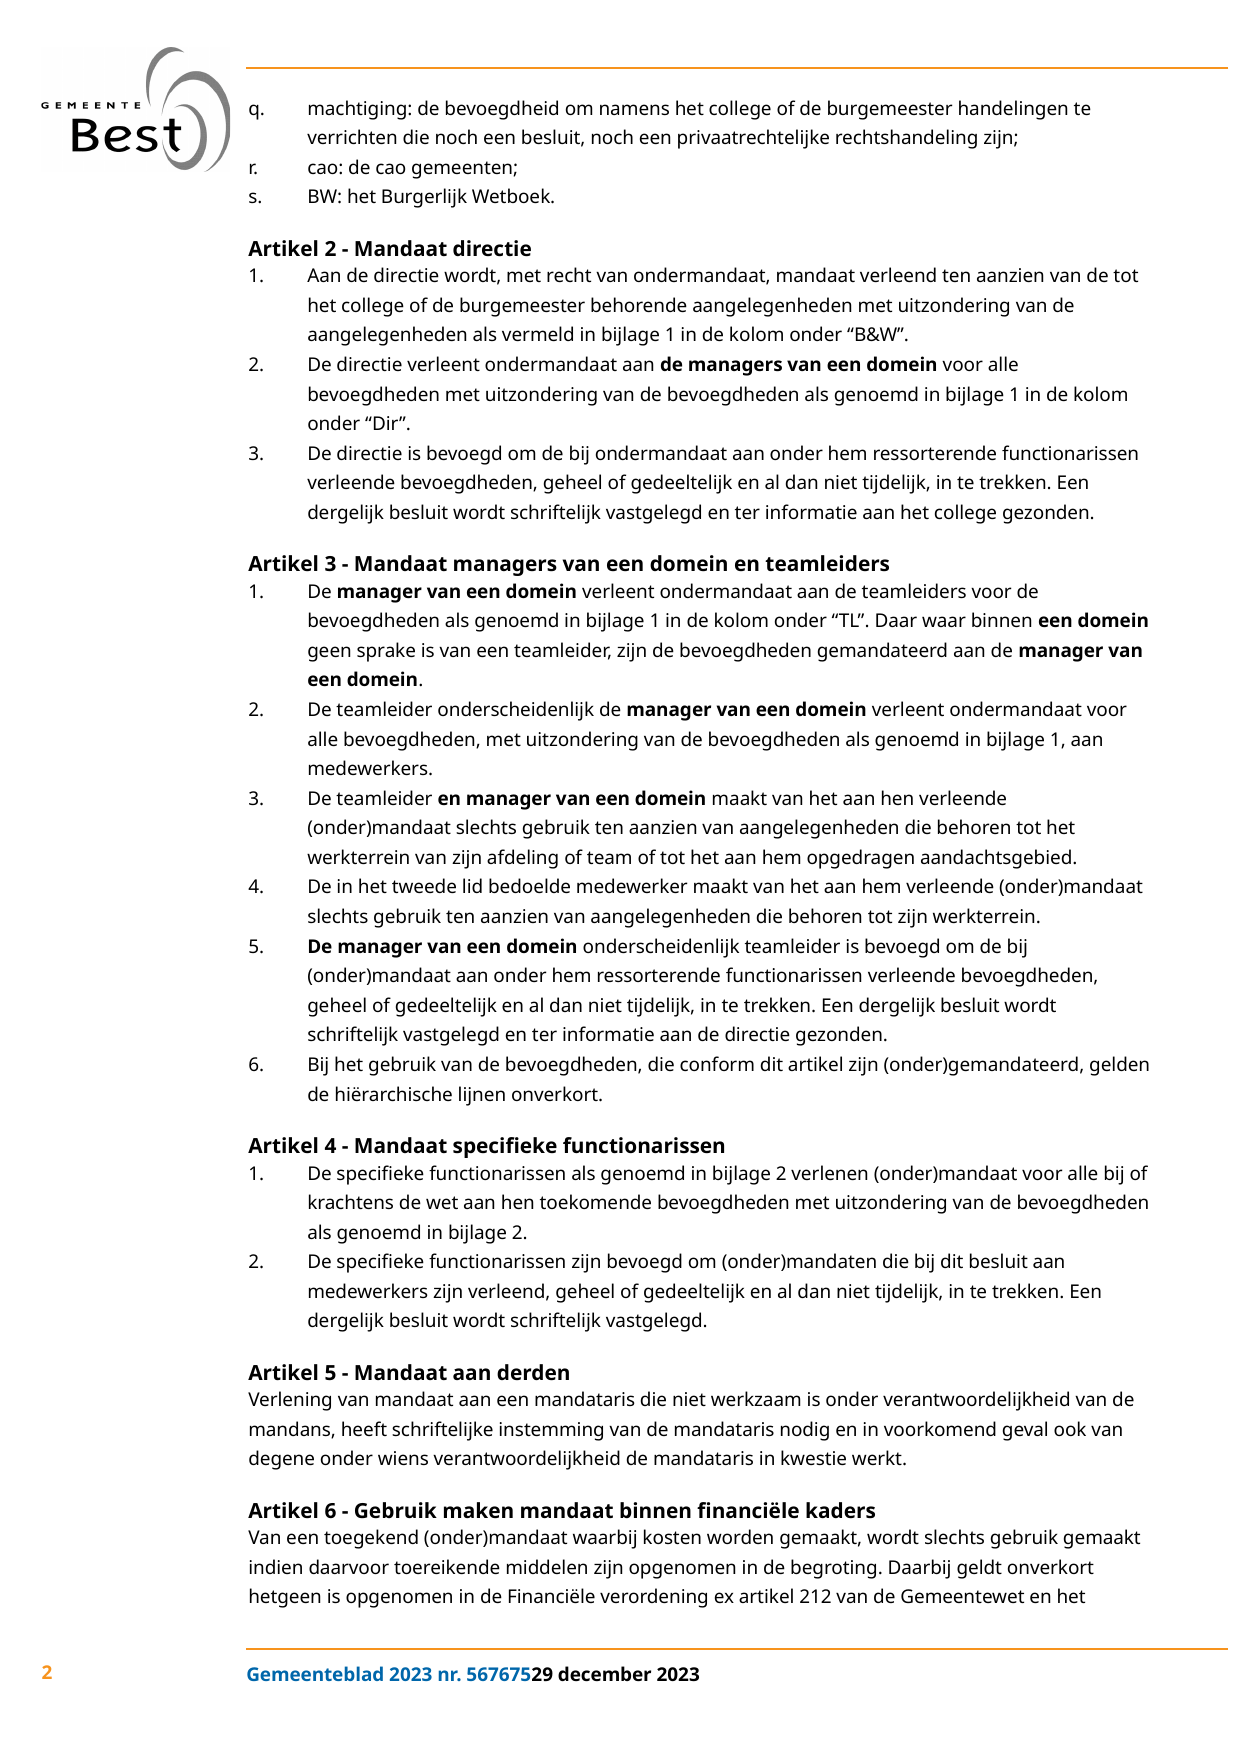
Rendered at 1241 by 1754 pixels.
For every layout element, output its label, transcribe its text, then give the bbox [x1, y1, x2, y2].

text Verlening van mandaat aan een mandataris die niet werkzaam is onder verantwoordelijkheid van de mandans, heeft schriftelijke instemming van de mandataris nodig en in voorkomend geval ook van degene onder wiens verantwoordelijkheid de mandataris in kwestie werkt. [248, 1386, 1152, 1471]
list De manager van een domein onderscheidenlijk teamleider is bevoegd om de bij (onder)mandaat aan onder hem ressorterende functionarissen verleende bevoegdheden, geheel of gedeeltelijk en al dan niet tijdelijk, in te trekken. Een dergelijk besluit wordt schriftelijk vastgelegd en ter informatie aan de directie gezonden. [248, 933, 1152, 1047]
list De manager van een domein verleent ondermandaat aan de teamleiders voor de bevoegdheden als genoemd in bijlage 1 in de kolom onder “TL”. Daar waar binnen een domein geen sprake is van een teamleider, zijn de bevoegdheden gemandateerd aan de manager van een domein. [248, 578, 1152, 692]
list De specifieke functionarissen zijn bevoegd om (onder)mandaten die bij dit besluit aan medewerkers zijn verleend, geheel of gedeeltelijk en al dan niet tijdelijk, in te trekken. Een dergelijk besluit wordt schriftelijk vastgelegd. [248, 1248, 1152, 1333]
list Bij het gebruik van de bevoegdheden, die conform dit artikel zijn (onder)gemandateerd, gelden de hiërarchische lijnen onverkort. [248, 1051, 1152, 1107]
text Artikel 3 - Mandaat managers van een domein en teamleiders [248, 549, 1152, 578]
list BW: het Burgerlijk Wetboek. [248, 183, 1152, 209]
text Artikel 4 - Mandaat specifieke functionarissen [248, 1131, 1152, 1160]
list Aan de directie wordt, met recht van ondermandaat, mandaat verleend ten aanzien van de tot het college of de burgemeester behorende aangelegenheden met uitzondering van de aangelegenheden als vermeld in bijlage 1 in de kolom onder “B&W”. [248, 262, 1152, 347]
list De teamleider onderscheidenlijk de manager van een domein verleent ondermandaat voor alle bevoegdheden, met uitzondering van de bevoegdheden als genoemd in bijlage 1, aan medewerkers. [248, 696, 1152, 781]
list De directie verleent ondermandaat aan de managers van een domein voor alle bevoegdheden met uitzondering van de bevoegdheden als genoemd in bijlage 1 in de kolom onder “Dir”. [248, 351, 1152, 436]
list machtiging: de bevoegdheid om namens het college of de burgemeester handelingen te verrichten die noch een besluit, noch een privaatrechtelijke rechtshandeling zijn; [248, 95, 1152, 150]
text Artikel 6 - Gebruik maken mandaat binnen financiële kaders [248, 1496, 1152, 1524]
text Van een toegekend (onder)mandaat waarbij kosten worden gemaakt, wordt slechts gebruik gemaakt indien daarvoor toereikende middelen zijn opgenomen in de begroting. Daarbij geldt onverkort hetgeen is opgenomen in de Financiële verordening ex artikel 212 van de Gemeentewet en het [248, 1524, 1152, 1609]
list De teamleider en manager van een domein maakt van het aan hen verleende (onder)mandaat slechts gebruik ten aanzien van aangelegenheden die behoren tot het werkterrein van zijn afdeling of team of tot het aan hem opgedragen aandachtsgebied. [248, 785, 1152, 870]
list De specifieke functionarissen als genoemd in bijlage 2 verlenen (onder)mandaat voor alle bij of krachtens de wet aan hen toekomende bevoegdheden met uitzondering van de bevoegdheden als genoemd in bijlage 2. [248, 1160, 1152, 1244]
text Artikel 2 - Mandaat directie [248, 234, 1152, 262]
text Artikel 5 - Mandaat aan derden [248, 1358, 1152, 1386]
picture [41, 47, 231, 172]
list De directie is bevoegd om de bij ondermandaat aan onder hem ressorterende functionarissen verleende bevoegdheden, geheel of gedeeltelijk en al dan niet tijdelijk, in te trekken. Een dergelijk besluit wordt schriftelijk vastgelegd en ter informatie aan het college gezonden. [248, 440, 1152, 525]
list cao: de cao gemeenten; [248, 154, 1152, 180]
list De in het tweede lid bedoelde medewerker maakt van het aan hem verleende (onder)mandaat slechts gebruik ten aanzien van aangelegenheden die behoren tot zijn werkterrein. [248, 874, 1152, 929]
